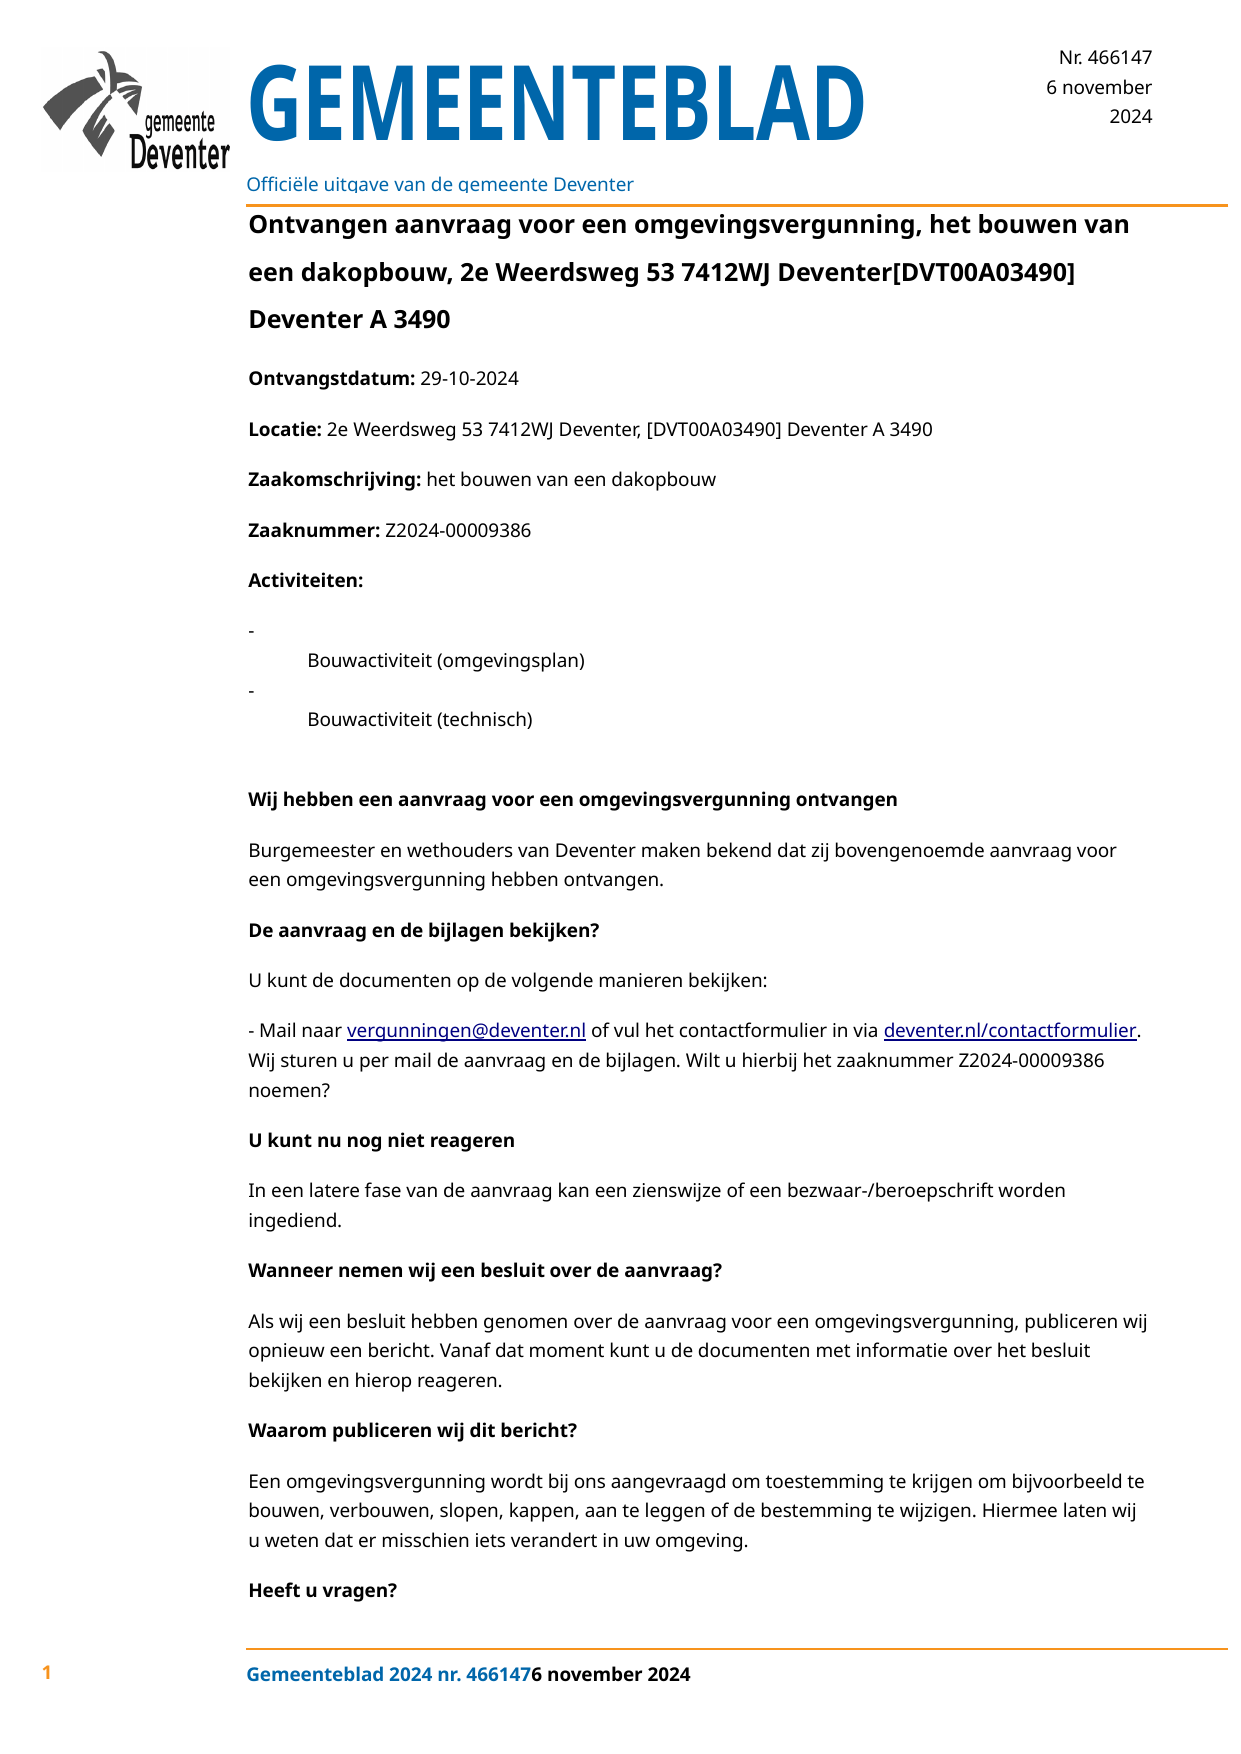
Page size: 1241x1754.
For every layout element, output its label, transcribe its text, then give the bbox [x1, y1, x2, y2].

text Zaakomschrijving: het bouwen van een dakopbouw [248, 466, 1152, 492]
text Zaaknummer: Z2024-00009386 [248, 517, 1152, 542]
text De aanvraag en de bijlagen bekijken? [248, 917, 1152, 942]
text U kunt nu nog niet reageren [248, 1127, 1152, 1153]
text Burgemeester en wethouders van Deventer maken bekend dat zij bovengenoemde aanvraag voor een omgevingsvergunning hebben ontvangen. [248, 837, 1152, 892]
text Waarom publiceren wij dit bericht? [248, 1418, 1152, 1443]
text Ontvangstdatum: 29-10-2024 [248, 366, 1152, 391]
text Als wij een besluit hebben genomen over de aanvraag voor een omgevingsvergunning, publiceren wij opnieuw een bericht. Vanaf dat moment kunt u de documenten met informatie over het besluit bekijken en hierop reageren. [248, 1308, 1152, 1393]
text - Mail naar vergunningen@deventer.nl of vul het contactformulier in via deventer.nl/contactformulier. Wij sturen u per mail de aanvraag en de bijlagen. Wilt u hierbij het zaaknummer Z2024-00009386 noemen? [248, 1018, 1152, 1102]
picture [41, 47, 231, 172]
text Locatie: 2e Weerdsweg 53 7412WJ Deventer, [DVT00A03490] Deventer A 3490 [248, 416, 1152, 442]
text Activiteiten: [248, 567, 1152, 593]
text Heeft u vragen? [248, 1578, 1152, 1603]
text U kunt de documenten op de volgende manieren bekijken: [248, 967, 1152, 993]
text Wanneer nemen wij een besluit over de aanvraag? [248, 1258, 1152, 1283]
text Een omgevingsvergunning wordt bij ons aangevraagd om toestemming te krijgen om bijvoorbeeld te bouwen, verbouwen, slopen, kappen, aan te leggen of de bestemming te wijzigen. Hiermee laten wij u weten dat er misschien iets verandert in uw omgeving. [248, 1468, 1152, 1553]
list Bouwactiviteit (omgevingsplan) [248, 647, 1152, 673]
text Ontvangen aanvraag voor een omgevingsvergunning, het bouwen van een dakopbouw, 2e Weerdsweg 53 7412WJ Deventer[DVT00A03490] Deventer A 3490 [248, 207, 1152, 336]
text In een latere fase van de aanvraag kan een zienswijze of een bezwaar-/beroepschrift worden ingediend. [248, 1178, 1152, 1233]
list Bouwactiviteit (technisch) [248, 706, 1152, 732]
text Wij hebben een aanvraag voor een omgevingsvergunning ontvangen [248, 786, 1152, 812]
